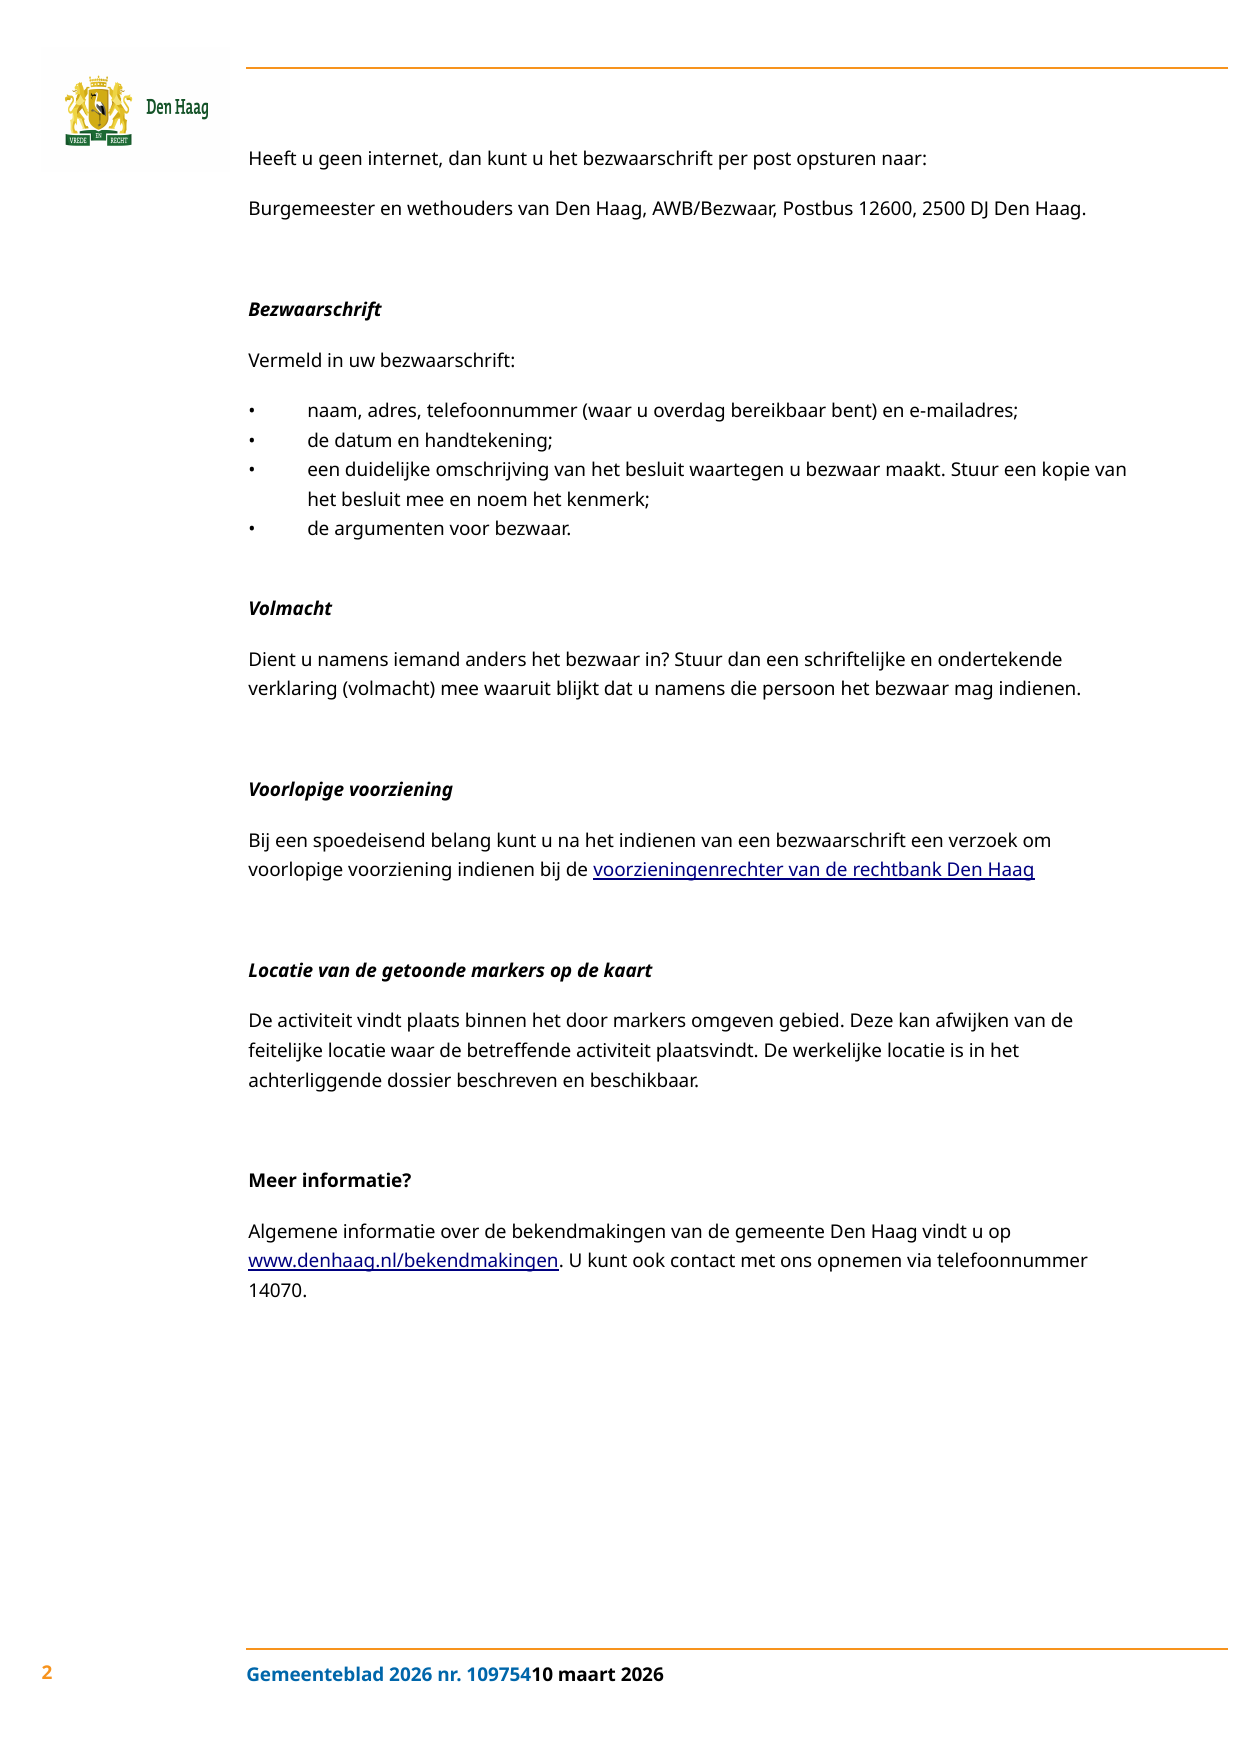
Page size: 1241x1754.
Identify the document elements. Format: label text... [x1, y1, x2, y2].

list een duidelijke omschrijving van het besluit waartegen u bezwaar maakt. Stuur een kopie van het besluit mee en noem het kenmerk; [248, 456, 1152, 512]
list de datum en handtekening; [248, 427, 1152, 453]
list de argumenten voor bezwaar. [248, 516, 1152, 541]
text Bezwaarschrift [248, 296, 1152, 322]
text Bij een spoedeisend belang kunt u na het indienen van een bezwaarschrift een verzoek om voorlopige voorziening indienen bij de voorzieningenrechter van de rechtbank Den Haag [248, 827, 1152, 882]
text Algemene informatie over de bekendmakingen van de gemeente Den Haag vindt u op www.denhaag.nl/bekendmakingen. U kunt ook contact met ons opnemen via telefoonnummer 14070. [248, 1218, 1152, 1303]
text Voorlopige voorziening [248, 776, 1152, 802]
text Vermeld in uw bezwaarschrift: [248, 347, 1152, 373]
list naam, adres, telefoonnummer (waar u overdag bereikbaar bent) en e-mailadres; [248, 397, 1152, 423]
text Volmacht [248, 596, 1152, 621]
text Dient u namens iemand anders het bezwaar in? Stuur dan een schriftelijke en ondertekende verklaring (volmacht) mee waaruit blijkt dat u namens die persoon het bezwaar mag indienen. [248, 646, 1152, 701]
text Meer informatie? [248, 1168, 1152, 1193]
text Burgemeester en wethouders van Den Haag, AWB/Bezwaar, Postbus 12600, 2500 DJ Den Haag. [248, 196, 1152, 221]
picture [41, 47, 231, 172]
text Heeft u geen internet, dan kunt u het bezwaarschrift per post opsturen naar: [248, 145, 1152, 171]
text De activiteit vindt plaats binnen het door markers omgeven gebied. Deze kan afwijken van de feitelijke locatie waar de betreffende activiteit plaatsvindt. De werkelijke locatie is in het achterliggende dossier beschreven en beschikbaar. [248, 1008, 1152, 1093]
text Locatie van de getoonde markers op de kaart [248, 957, 1152, 983]
